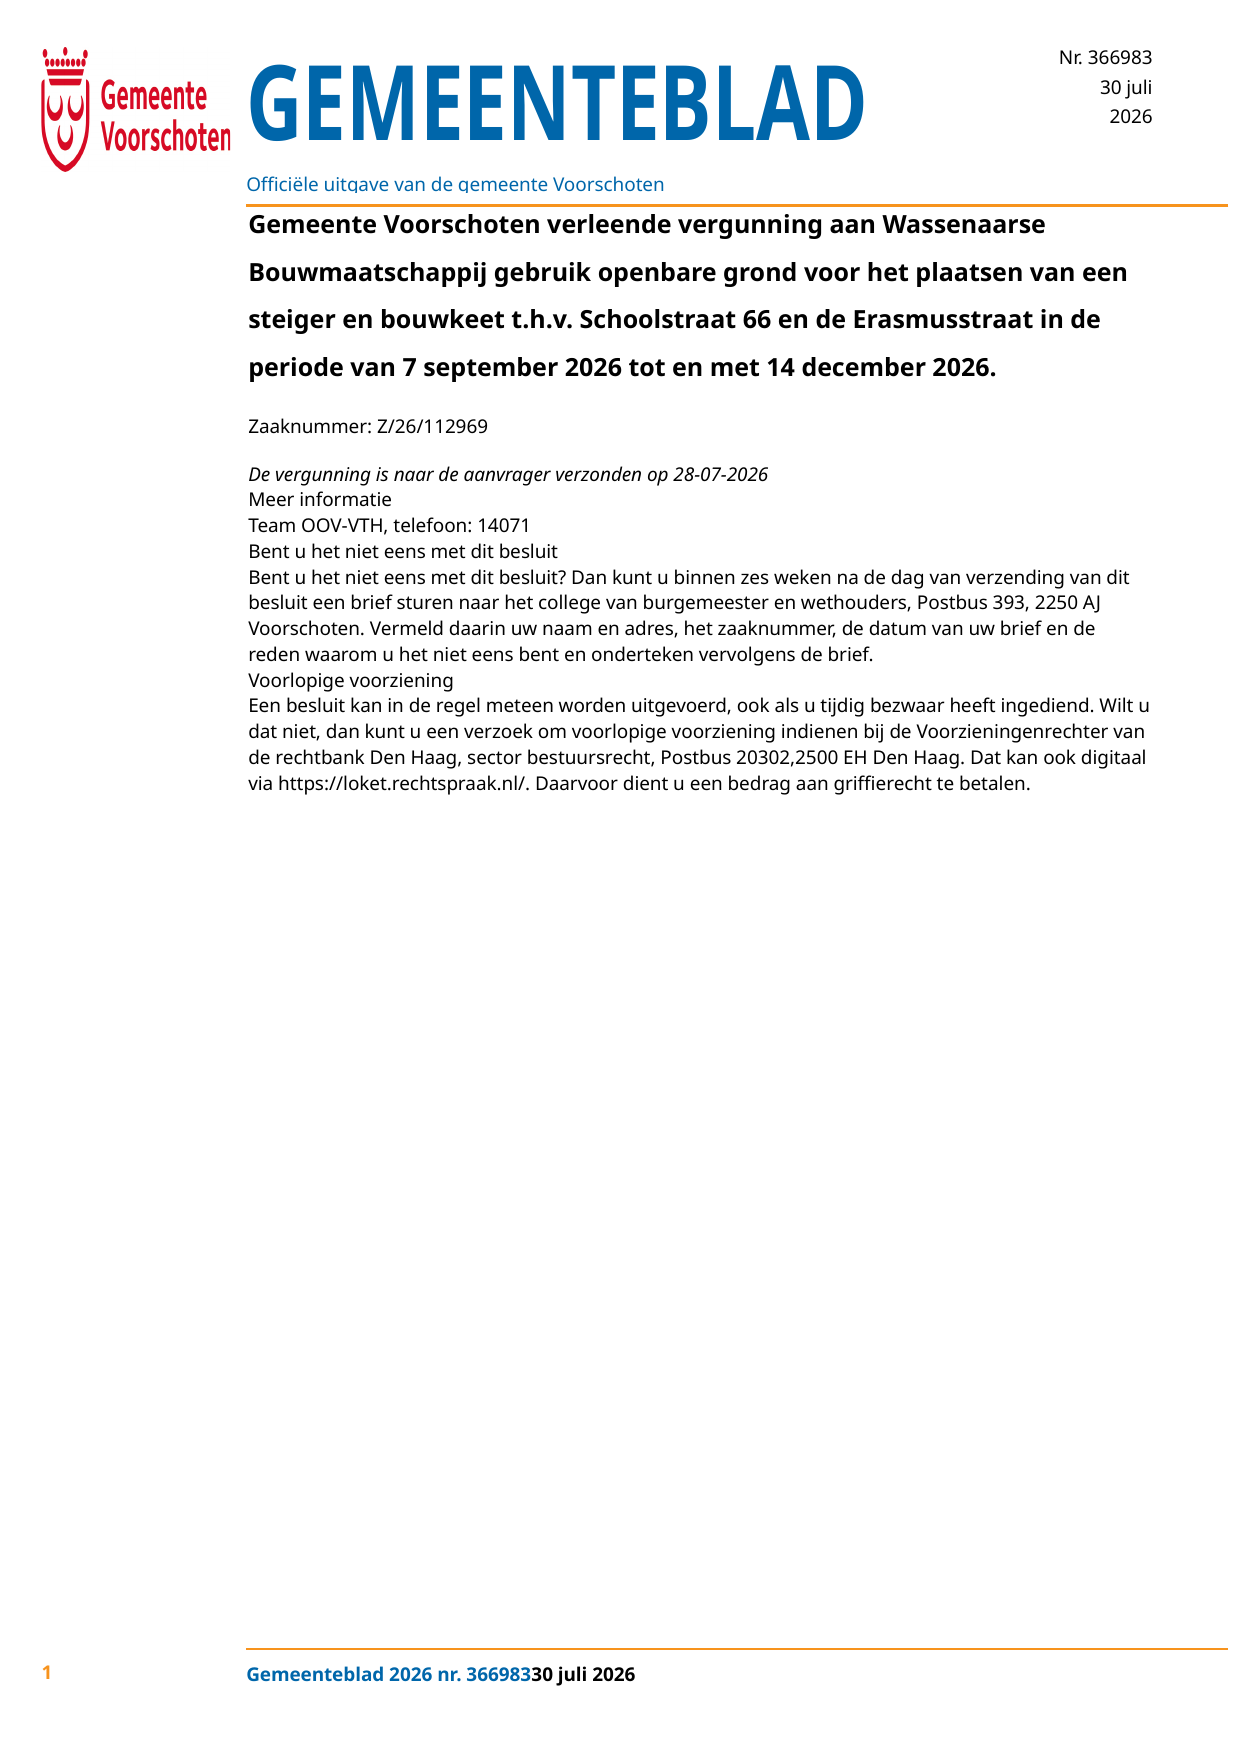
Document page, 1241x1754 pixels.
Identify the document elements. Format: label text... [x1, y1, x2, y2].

text Bent u het niet eens met dit besluit? Dan kunt u binnen zes weken na de dag van verzending van dit besluit een brief sturen naar het college van burgemeester en wethouders, Postbus 393, 2250 AJ Voorschoten. Vermeld daarin uw naam en adres, het zaaknummer, de datum van uw brief en de reden waarom u het niet eens bent en onderteken vervolgens de brief. [248, 564, 1152, 667]
text Gemeente Voorschoten verleende vergunning aan Wassenaarse Bouwmaatschappij gebruik openbare grond voor het plaatsen van een steiger en bouwkeet t.h.v. Schoolstraat 66 en de Erasmusstraat in de periode van 7 september 2026 tot en met 14 december 2026. [248, 207, 1152, 384]
text De vergunning is naar de aanvrager verzonden op 28-07-2026 [248, 461, 1152, 487]
text Team OOV-VTH, telefoon: 14071 [248, 512, 1152, 538]
text Voorlopige voorziening [248, 667, 1152, 692]
text Bent u het niet eens met dit besluit [248, 538, 1152, 564]
text Meer informatie [248, 487, 1152, 512]
text Een besluit kan in de regel meteen worden uitgevoerd, ook als u tijdig bezwaar heeft ingediend. Wilt u dat niet, dan kunt u een verzoek om voorlopige voorziening indienen bij de Voorzieningenrechter van de rechtbank Den Haag, sector bestuursrecht, Postbus 20302,2500 EH Den Haag. Dat kan ook digitaal via https://loket.rechtspraak.nl/. Daarvoor dient u een bedrag aan griffierecht te betalen. [248, 692, 1152, 795]
picture [41, 47, 231, 172]
text Zaaknummer: Z/26/112969 [248, 413, 1152, 439]
